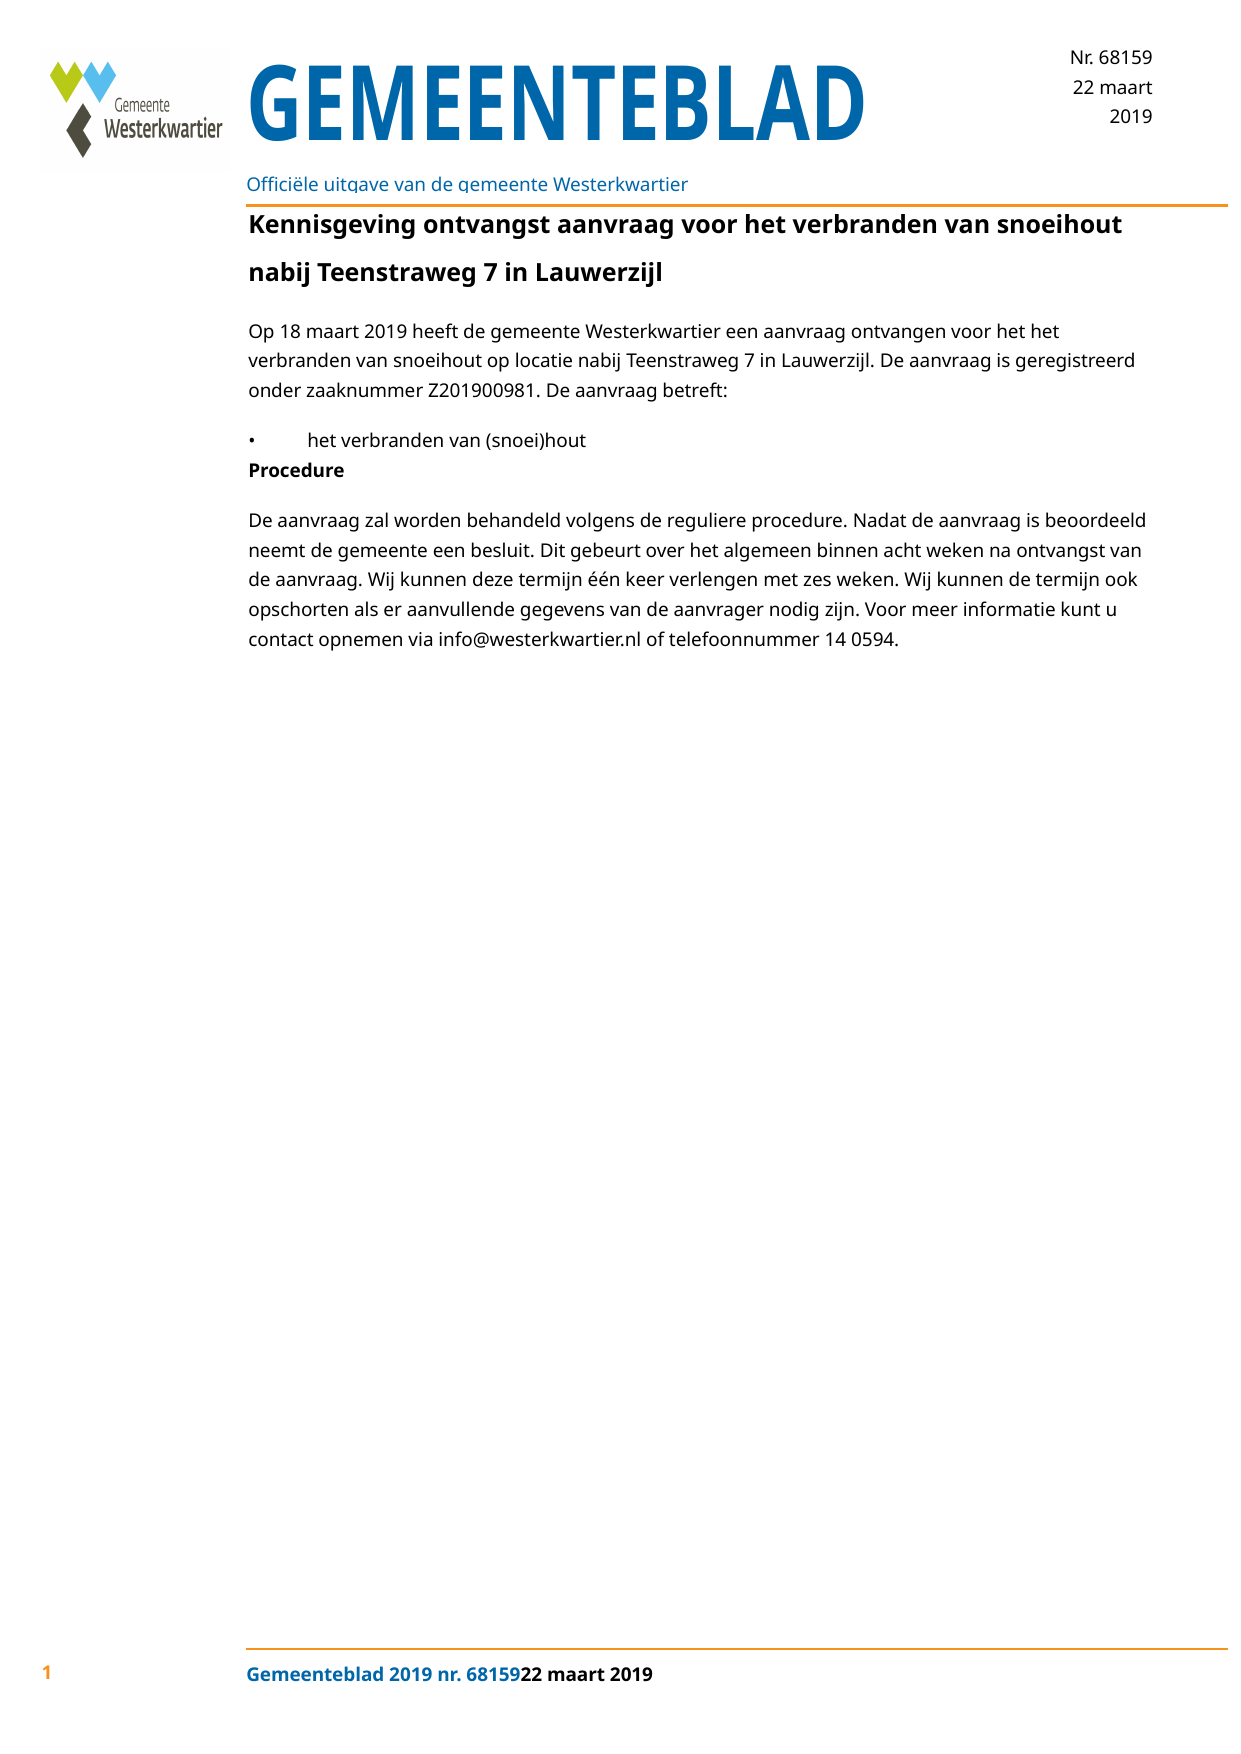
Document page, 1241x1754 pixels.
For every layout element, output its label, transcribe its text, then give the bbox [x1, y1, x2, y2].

text Op 18 maart 2019 heeft de gemeente Westerkwartier een aanvraag ontvangen voor het het verbranden van snoeihout op locatie nabij Teenstraweg 7 in Lauwerzijl. De aanvraag is geregistreerd onder zaaknummer Z201900981. De aanvraag betreft: [248, 318, 1152, 403]
text Procedure [248, 457, 1152, 483]
text Kennisgeving ontvangst aanvraag voor het verbranden van snoeihout nabij Teenstraweg 7 in Lauwerzijl [248, 207, 1152, 288]
picture [41, 47, 231, 172]
text De aanvraag zal worden behandeld volgens de reguliere procedure. Nadat de aanvraag is beoordeeld neemt de gemeente een besluit. Dit gebeurt over het algemeen binnen acht weken na ontvangst van de aanvraag. Wij kunnen deze termijn één keer verlengen met zes weken. Wij kunnen de termijn ook opschorten als er aanvullende gegevens van de aanvrager nodig zijn. Voor meer informatie kunt u contact opnemen via info@westerkwartier.nl of telefoonnummer 14 0594. [248, 507, 1152, 652]
list het verbranden van (snoei)hout [248, 427, 1152, 453]
